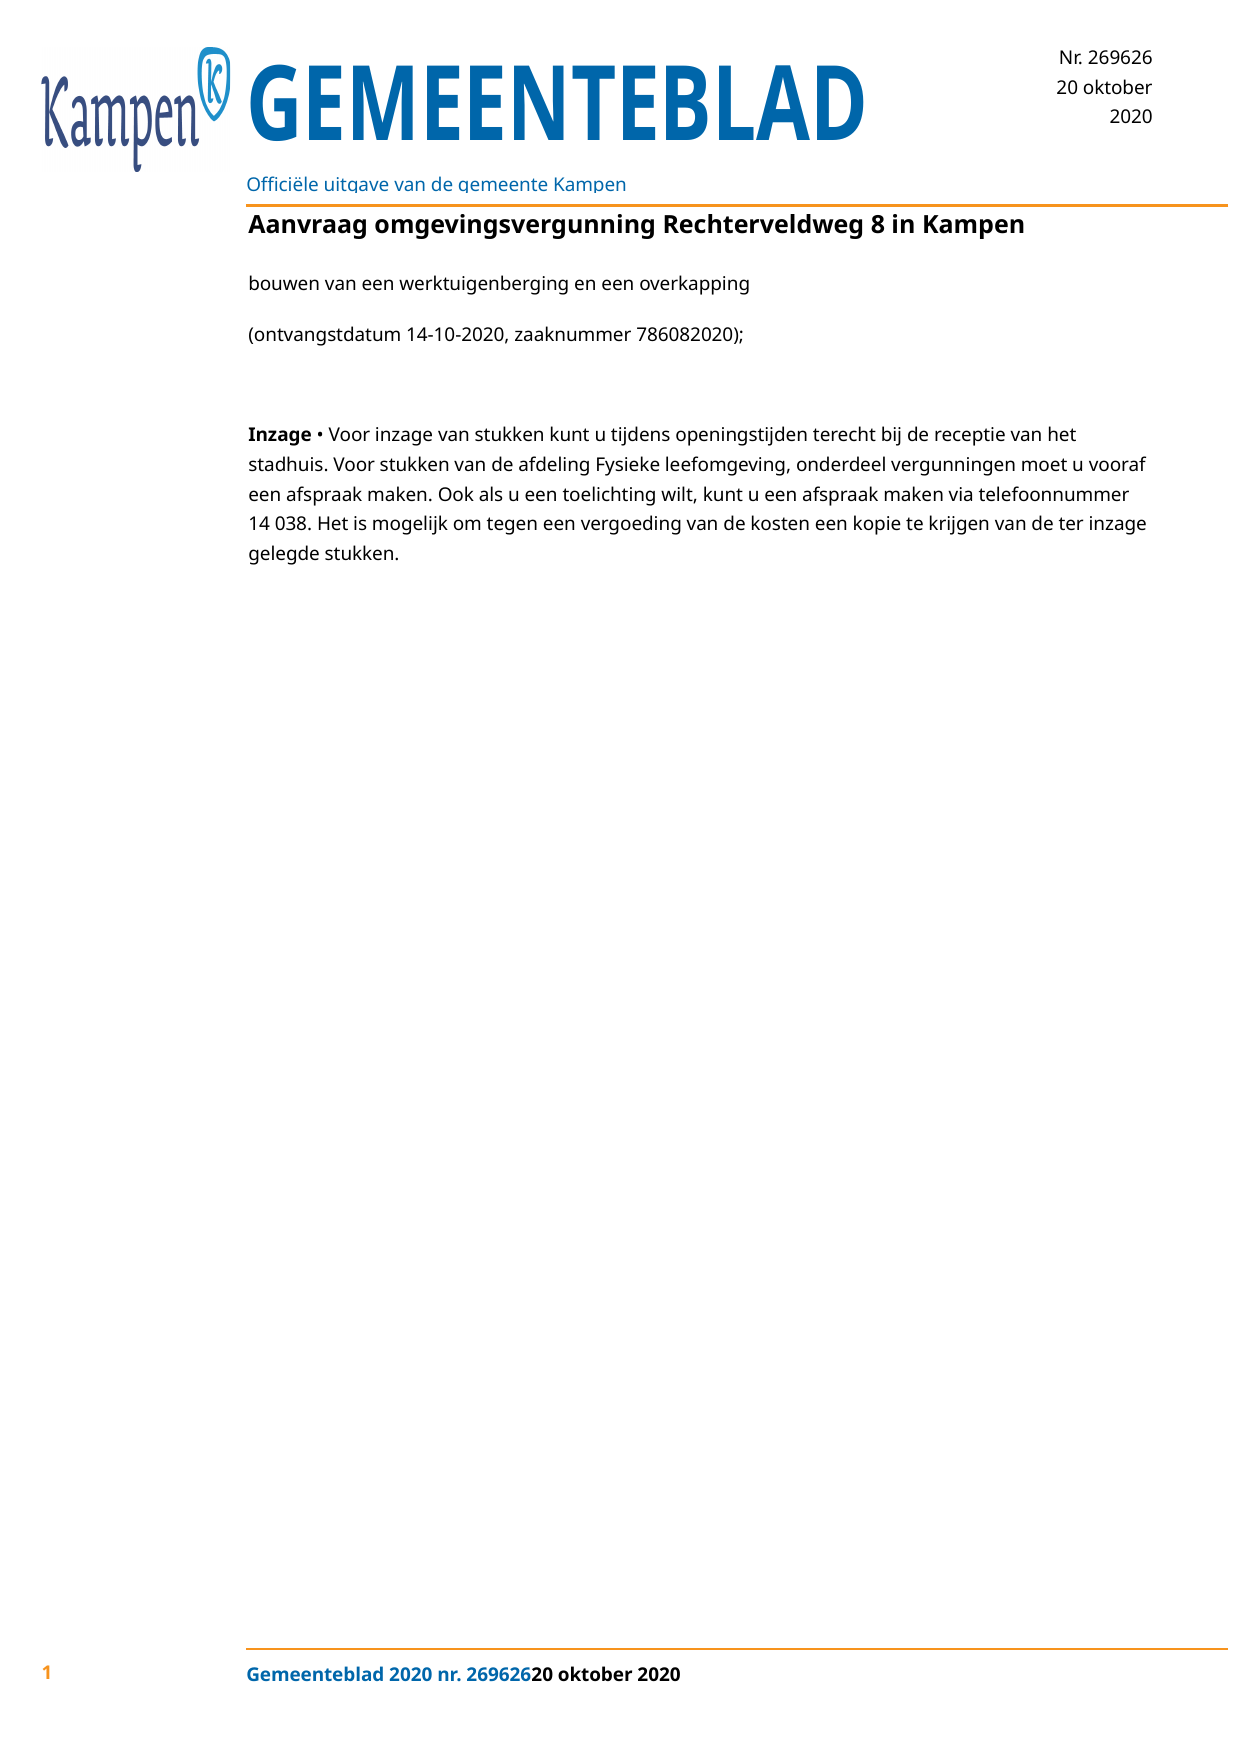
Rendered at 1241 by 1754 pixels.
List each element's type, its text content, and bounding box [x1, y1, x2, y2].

text Inzage • Voor inzage van stukken kunt u tijdens openingstijden terecht bij de receptie van het stadhuis. Voor stukken van de afdeling Fysieke leefomgeving, onderdeel vergunningen moet u vooraf een afspraak maken. Ook als u een toelichting wilt, kunt u een afspraak maken via telefoonnummer 14 038. Het is mogelijk om tegen een vergoeding van de kosten een kopie te krijgen van de ter inzage gelegde stukken. [248, 422, 1152, 566]
text Aanvraag omgevingsvergunning Rechterveldweg 8 in Kampen [248, 207, 1152, 241]
text bouwen van een werktuigenberging en een overkapping [248, 270, 1152, 296]
text (ontvangstdatum 14-10-2020, zaaknummer 786082020); [248, 321, 1152, 346]
picture [41, 47, 231, 172]
